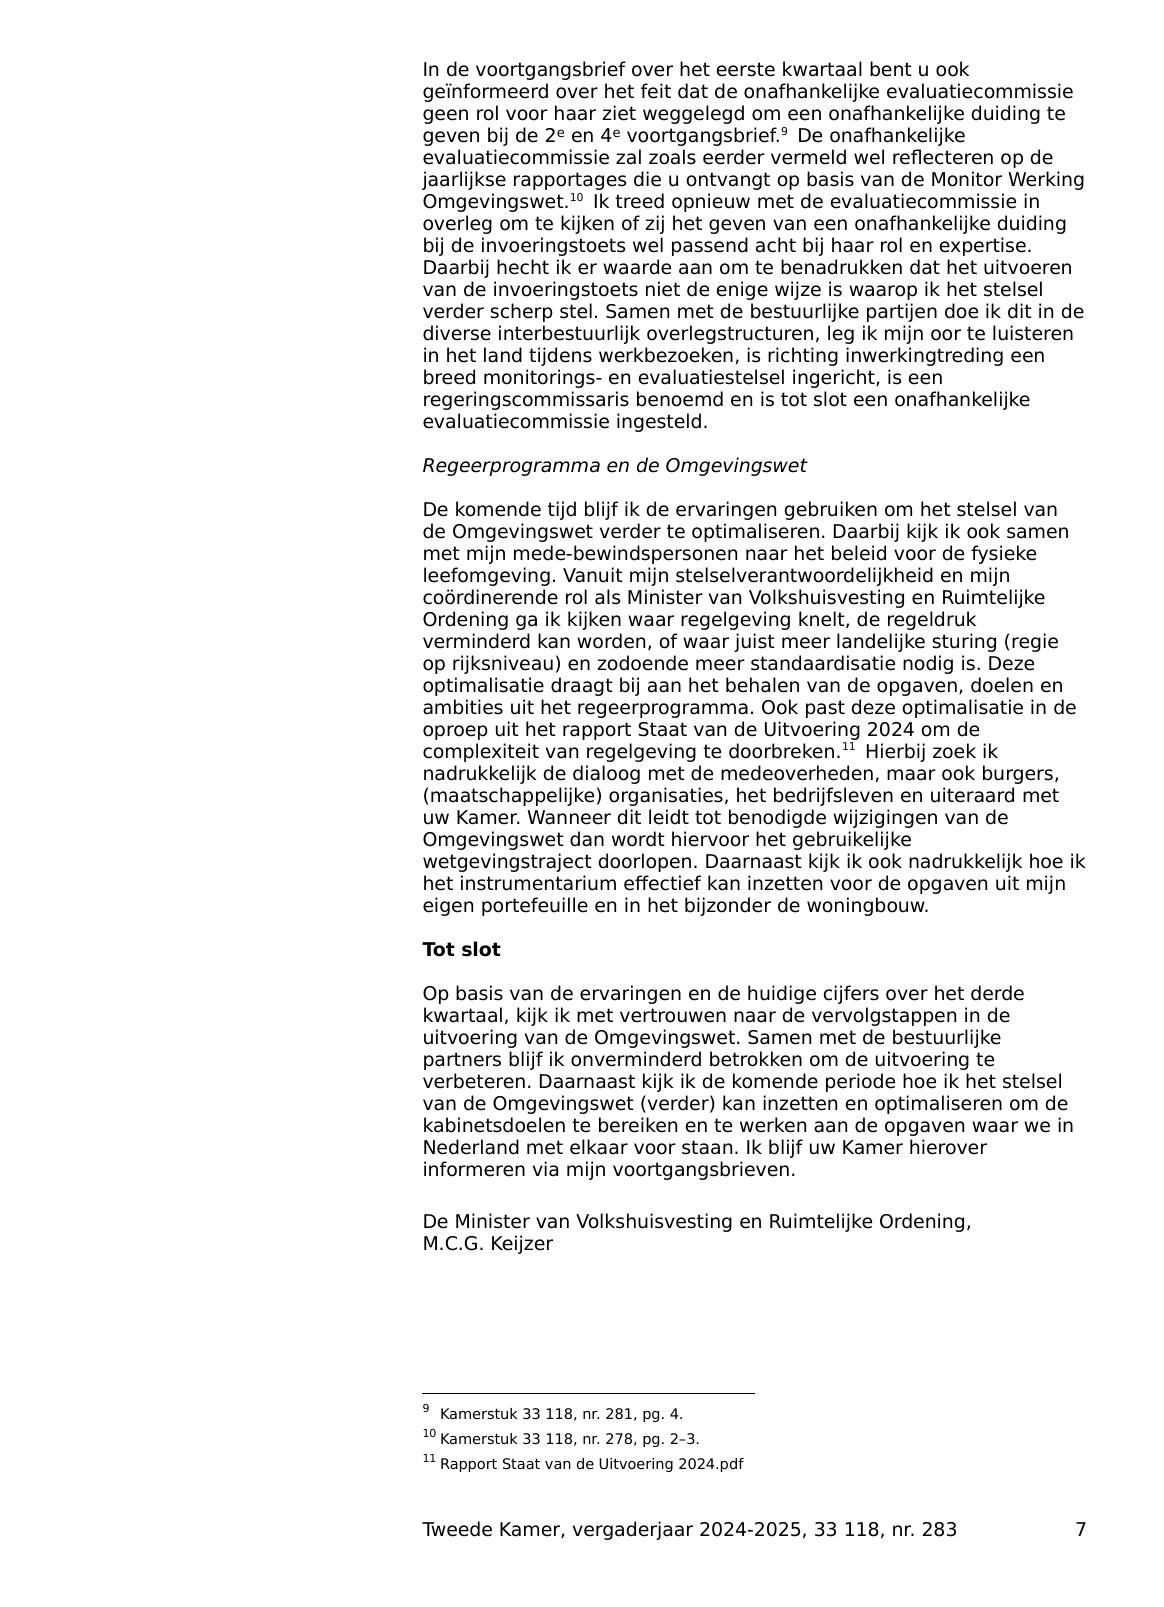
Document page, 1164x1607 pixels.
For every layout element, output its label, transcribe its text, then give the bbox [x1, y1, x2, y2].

text De komende tijd blijf ik de ervaringen gebruiken om het stelsel van de Omgevingswet verder te optimaliseren. Daarbij kijk ik ook samen met mijn mede-bewindspersonen naar het beleid voor de fysieke leefomgeving. Vanuit mijn stelselverantwoordelijkheid en mijn coördinerende rol als Minister van Volkshuisvesting en Ruimtelijke Ordening ga ik kijken waar regelgeving knelt, de regeldruk verminderd kan worden, of waar juist meer landelijke sturing (regie op rijksniveau) en zodoende meer standaardisatie nodig is. Deze optimalisatie draagt bij aan het behalen van de opgaven, doelen en ambities uit het regeerprogramma. Ook past deze optimalisatie in de oproep uit het rapport Staat van de Uitvoering 2024 om de complexiteit van regelgeving te doorbreken. Hierbij zoek ik nadrukkelijk de dialoog met de medeoverheden, maar ook burgers, (maatschappelijke) organisaties, het bedrijfsleven en uiteraard met uw Kamer. Wanneer dit leidt tot benodigde wijzigingen van de Omgevingswet dan wordt hiervoor het gebruikelijke wetgevingstraject doorlopen. Daarnaast kijk ik ook nadrukkelijk hoe ik het instrumentarium effectief kan inzetten voor de opgaven uit mijn eigen portefeuille en in het bijzonder de woningbouw. [422, 499, 1087, 917]
text De Minister van Volkshuisvesting en Ruimtelijke Ordening, M.C.G. Keijzer [422, 1211, 1087, 1255]
text Op basis van de ervaringen en de huidige cijfers over het derde kwartaal, kijk ik met vertrouwen naar de vervolgstappen in de uitvoering van de Omgevingswet. Samen met de bestuurlijke partners blijf ik onverminderd betrokken om de uitvoering te verbeteren. Daarnaast kijk ik de komende periode hoe ik het stelsel van de Omgevingswet (verder) kan inzetten en optimaliseren om de kabinetsdoelen te bereiken en te werken aan de opgaven waar we in Nederland met elkaar voor staan. Ik blijf uw Kamer hierover informeren via mijn voortgangsbrieven. [422, 983, 1087, 1181]
text Kamerstuk 33 118, nr. 281, pg. 4. [422, 1402, 1087, 1424]
text Kamerstuk 33 118, nr. 278, pg. 2–3. [422, 1427, 1087, 1449]
text Rapport Staat van de Uitvoering 2024.pdf [422, 1452, 1087, 1474]
subtitle Regeerprogramma en de Omgevingswet [422, 455, 1087, 477]
text In de voortgangsbrief over het eerste kwartaal bent u ook geïnformeerd over het feit dat de onafhankelijke evaluatiecommissie geen rol voor haar ziet weggelegd om een onafhankelijke duiding te geven bij de 2e en 4e voortgangsbrief. De onafhankelijke evaluatiecommissie zal zoals eerder vermeld wel reflecteren op de jaarlijkse rapportages die u ontvangt op basis van de Monitor Werking Omgevingswet. Ik treed opnieuw met de evaluatiecommissie in overleg om te kijken of zij het geven van een onafhankelijke duiding bij de invoeringstoets wel passend acht bij haar rol en expertise. Daarbij hecht ik er waarde aan om te benadrukken dat het uitvoeren van de invoeringstoets niet de enige wijze is waarop ik het stelsel verder scherp stel. Samen met de bestuurlijke partijen doe ik dit in de diverse interbestuurlijk overlegstructuren, leg ik mijn oor te luisteren in het land tijdens werkbezoeken, is richting inwerkingtreding een breed monitorings- en evaluatiestelsel ingericht, is een regeringscommissaris benoemd en is tot slot een onafhankelijke evaluatiecommissie ingesteld. [422, 59, 1087, 433]
subtitle Tot slot [422, 939, 1087, 961]
